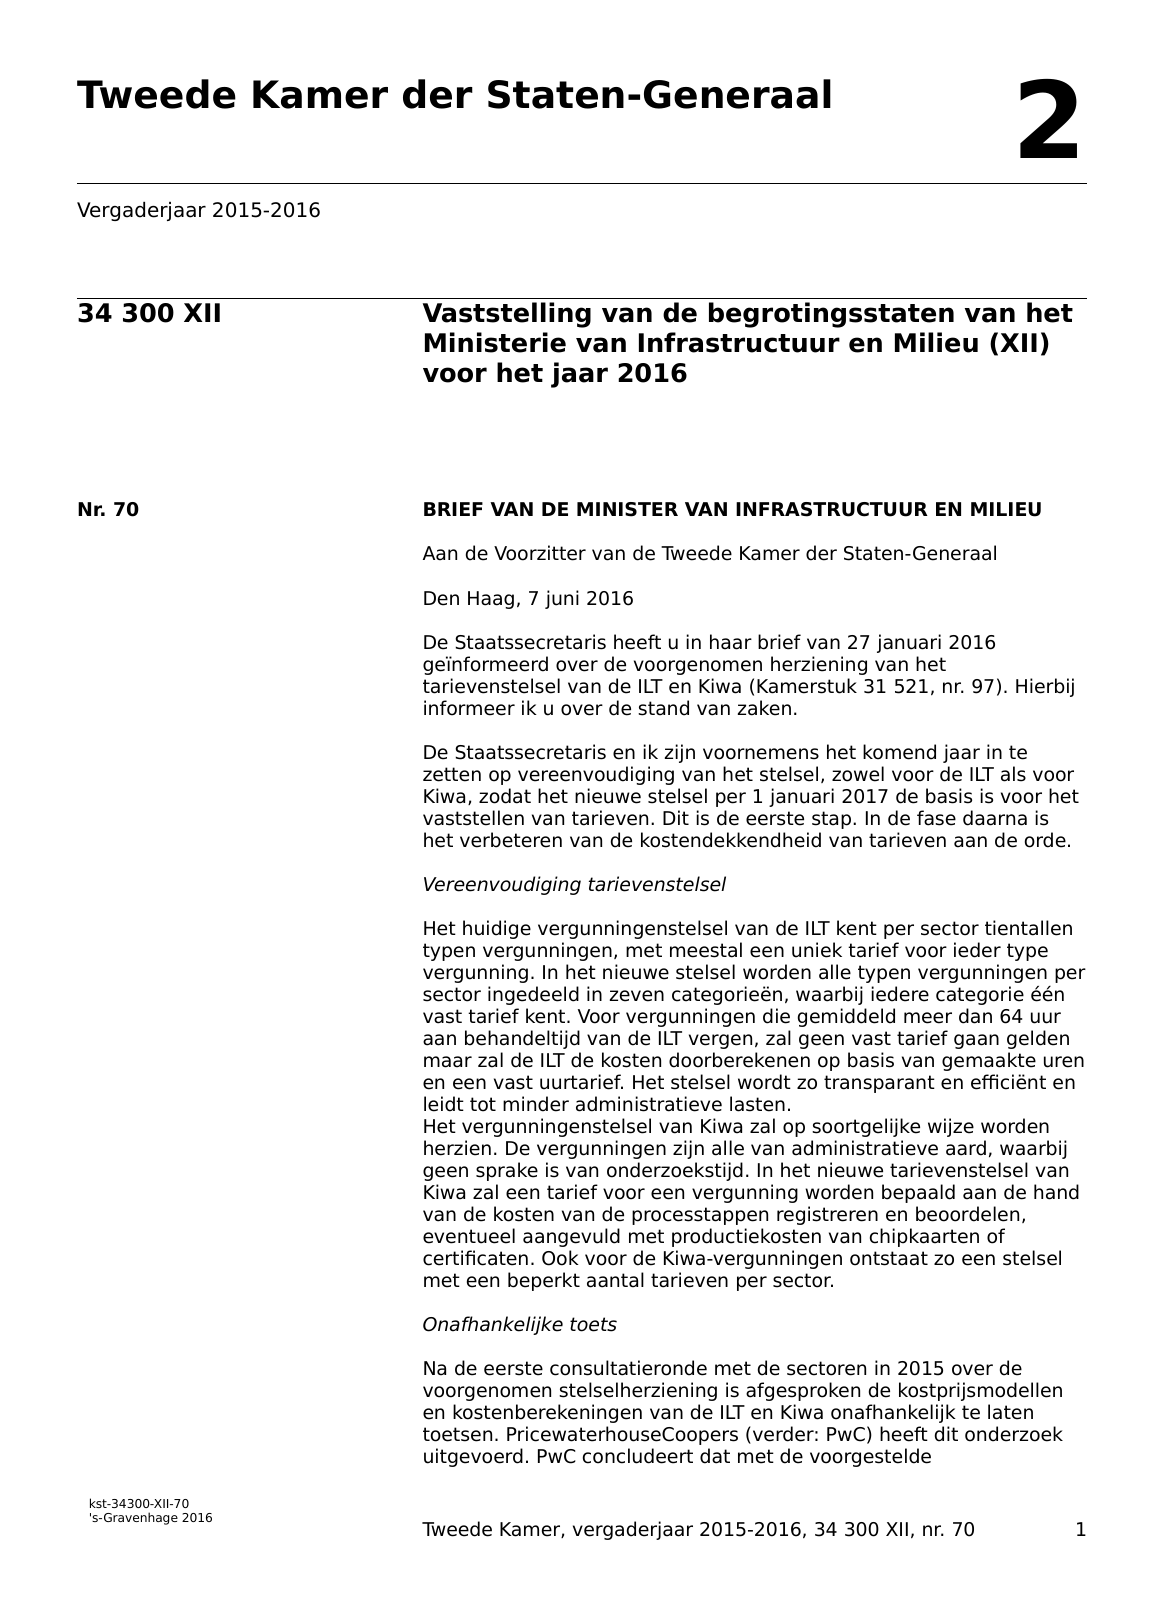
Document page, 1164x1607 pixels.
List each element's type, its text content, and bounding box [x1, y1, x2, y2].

text 's-Gravenhage 2016 [88, 1511, 323, 1525]
text Aan de Voorzitter van de Tweede Kamer der Staten-Generaal [422, 543, 1087, 565]
subtitle Onafhankelijke toets [422, 1314, 1087, 1336]
text Het huidige vergunningenstelsel van de ILT kent per sector tientallen typen vergunningen, met meestal een uniek tarief voor ieder type vergunning. In het nieuwe stelsel worden alle typen vergunningen per sector ingedeeld in zeven categorieën, waarbij iedere categorie één vast tarief kent. Voor vergunningen die gemiddeld meer dan 64 uur aan behandeltijd van de ILT vergen, zal geen vast tarief gaan gelden maar zal de ILT de kosten doorberekenen op basis van gemaakte uren en een vast uurtarief. Het stelsel wordt zo transparant en efficiënt en leidt tot minder administratieve lasten. [422, 918, 1087, 1116]
subtitle Nr. 70 BRIEF VAN DE MINISTER VAN INFRASTRUCTUUR EN MILIEU [77, 499, 1087, 521]
table_header Tweede Kamer der Staten-Generaal [77, 59, 886, 183]
subtitle 34 300 XII Vaststelling van de begrotingsstaten van het Ministerie van Infrastructuur en Milieu (XII) voor het jaar 2016 [77, 299, 1087, 388]
text kst-34300-XII-70 [88, 1497, 323, 1511]
table_cell Vergaderjaar 2015-2016 [77, 184, 1087, 298]
table_header 2 [886, 59, 1087, 183]
subtitle Vereenvoudiging tarievenstelsel [422, 874, 1087, 896]
text De Staatssecretaris heeft u in haar brief van 27 januari 2016 geïnformeerd over de voorgenomen herziening van het tarievenstelsel van de ILT en Kiwa (Kamerstuk 31 521, nr. 97). Hierbij informeer ik u over de stand van zaken. [422, 632, 1087, 719]
text De Staatssecretaris en ik zijn voornemens het komend jaar in te zetten op vereenvoudiging van het stelsel, zowel voor de ILT als voor Kiwa, zodat het nieuwe stelsel per 1 januari 2017 de basis is voor het vaststellen van tarieven. Dit is de eerste stap. In de fase daarna is het verbeteren van de kostendekkendheid van tarieven aan de orde. [422, 742, 1087, 852]
text Den Haag, 7 juni 2016 [422, 587, 1087, 609]
text Het vergunningenstelsel van Kiwa zal op soortgelijke wijze worden herzien. De vergunningen zijn alle van administratieve aard, waarbij geen sprake is van onderzoekstijd. In het nieuwe tarievenstelsel van Kiwa zal een tarief voor een vergunning worden bepaald aan de hand van de kosten van de processtappen registreren en beoordelen, eventueel aangevuld met productiekosten van chipkaarten of certificaten. Ook voor de Kiwa-vergunningen ontstaat zo een stelsel met een beperkt aantal tarieven per sector. [422, 1116, 1087, 1292]
text Na de eerste consultatieronde met de sectoren in 2015 over de voorgenomen stelselherziening is afgesproken de kostprijsmodellen en kostenberekeningen van de ILT en Kiwa onafhankelijk te laten toetsen. PricewaterhouseCoopers (verder: PwC) heeft dit onderzoek uitgevoerd. PwC concludeert dat met de voorgestelde [422, 1358, 1087, 1468]
